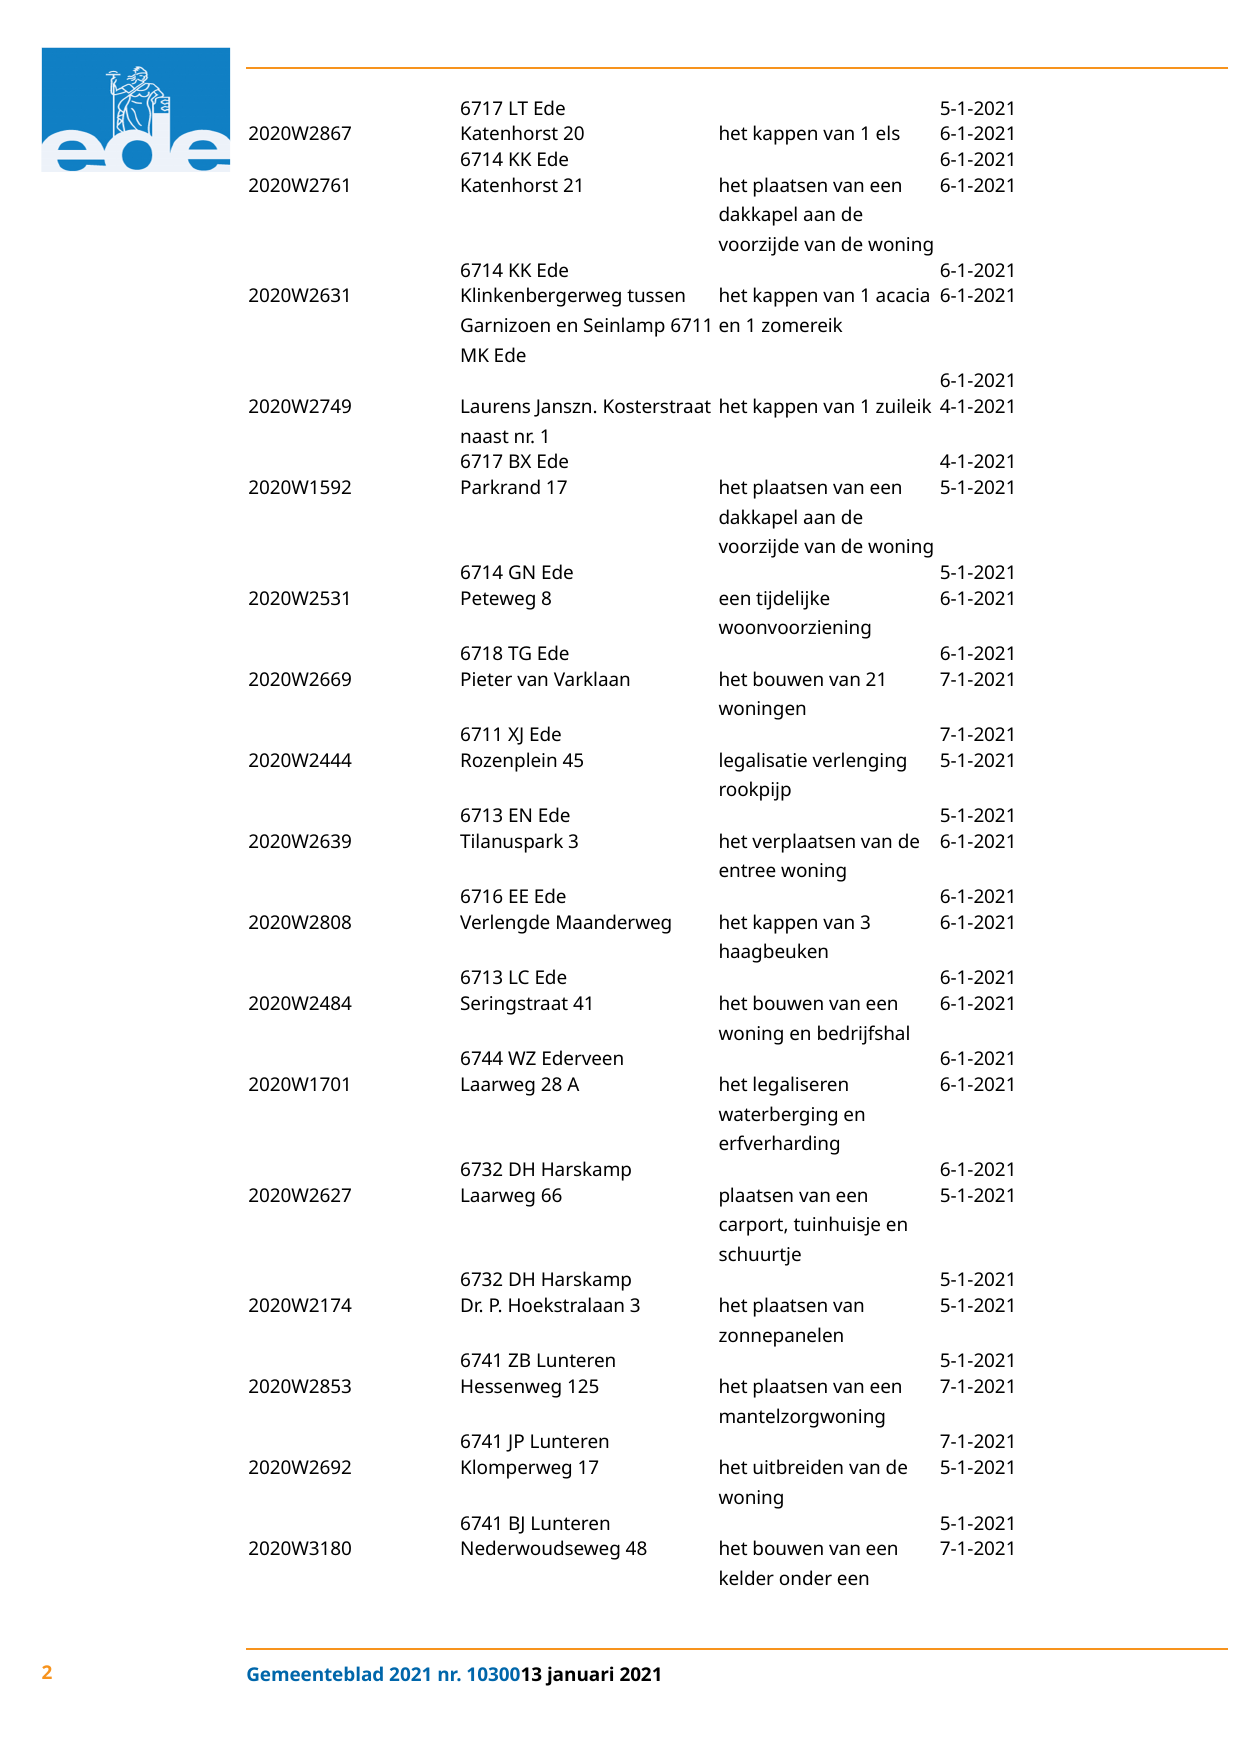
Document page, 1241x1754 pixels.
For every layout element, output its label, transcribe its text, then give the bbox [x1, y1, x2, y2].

table_cell Nederwoudseweg 48 [460, 1536, 718, 1591]
table_cell 2020W2444 [248, 747, 460, 802]
table_cell [248, 802, 460, 828]
table_cell 6714 KK Ede [460, 146, 718, 172]
table_cell 5-1-2021 [940, 1267, 1152, 1292]
table_cell 6741 BJ Lunteren [460, 1510, 718, 1536]
table_cell [718, 802, 939, 828]
table_cell [248, 1348, 460, 1373]
table_cell [248, 368, 460, 393]
table_cell het verplaatsen van de entree woning [718, 828, 939, 883]
table_cell 5-1-2021 [940, 1455, 1152, 1510]
table_cell [718, 146, 939, 172]
table_cell [248, 640, 460, 666]
table_cell [718, 559, 939, 585]
table_cell 6744 WZ Ederveen [460, 1045, 718, 1071]
table_cell [248, 146, 460, 172]
table_cell [248, 883, 460, 909]
table_cell het bouwen van 21 woningen [718, 666, 939, 721]
table_cell [248, 449, 460, 474]
table_cell [248, 1510, 460, 1536]
table_cell [718, 964, 939, 990]
table_cell Peteweg 8 [460, 585, 718, 640]
table_cell Katenhorst 20 [460, 121, 718, 146]
table_cell Pieter van Varklaan [460, 666, 718, 721]
table_cell 5-1-2021 [940, 1293, 1152, 1348]
table_cell 6-1-2021 [940, 990, 1152, 1045]
table_cell het bouwen van een kelder onder een [718, 1536, 939, 1591]
table_cell 2020W2627 [248, 1182, 460, 1267]
table_cell 2020W2749 [248, 393, 460, 448]
table_cell Laarweg 66 [460, 1182, 718, 1267]
table_cell 6-1-2021 [940, 146, 1152, 172]
table_cell 2020W2853 [248, 1374, 460, 1429]
table_cell 6-1-2021 [940, 283, 1152, 367]
table_cell 6711 XJ Ede [460, 721, 718, 747]
table_cell 5-1-2021 [940, 559, 1152, 585]
table_cell 7-1-2021 [940, 666, 1152, 721]
table_cell [248, 1156, 460, 1182]
table_cell Laurens Janszn. Kosterstraat naast nr. 1 [460, 393, 718, 448]
table_cell [248, 1267, 460, 1292]
table_cell 6717 BX Ede [460, 449, 718, 474]
table_cell 5-1-2021 [940, 1348, 1152, 1373]
table_cell 6714 KK Ede [460, 257, 718, 283]
table_cell het kappen van 1 els [718, 121, 939, 146]
table_cell 2020W2669 [248, 666, 460, 721]
table_cell 7-1-2021 [940, 1429, 1152, 1454]
table_cell 2020W3180 [248, 1536, 460, 1591]
table_cell 5-1-2021 [940, 95, 1152, 121]
table_cell Verlengde Maanderweg [460, 909, 718, 964]
table_cell 6-1-2021 [940, 257, 1152, 283]
table_cell 6732 DH Harskamp [460, 1156, 718, 1182]
table_cell 2020W2761 [248, 172, 460, 257]
table_cell [248, 257, 460, 283]
table_cell 2020W1592 [248, 474, 460, 559]
table_cell Hessenweg 125 [460, 1374, 718, 1429]
table_cell het plaatsen van zonnepanelen [718, 1293, 939, 1348]
table_cell [718, 95, 939, 121]
table_cell het uitbreiden van de woning [718, 1455, 939, 1510]
table_cell Laarweg 28 A [460, 1071, 718, 1156]
table_cell [718, 1045, 939, 1071]
table_cell Dr. P. Hoekstralaan 3 [460, 1293, 718, 1348]
table_cell Seringstraat 41 [460, 990, 718, 1045]
table_cell 2020W2484 [248, 990, 460, 1045]
table_cell Klomperweg 17 [460, 1455, 718, 1510]
table_cell [248, 1429, 460, 1454]
table_cell [718, 1348, 939, 1373]
table_cell het plaatsen van een mantelzorgwoning [718, 1374, 939, 1429]
table_cell [460, 368, 718, 393]
table_cell 2020W2174 [248, 1293, 460, 1348]
table_cell 6716 EE Ede [460, 883, 718, 909]
table_cell 6-1-2021 [940, 1071, 1152, 1156]
table_cell het bouwen van een woning en bedrijfshal [718, 990, 939, 1045]
table_cell 5-1-2021 [940, 747, 1152, 802]
table_cell 2020W2692 [248, 1455, 460, 1510]
table_cell 2020W2639 [248, 828, 460, 883]
table_cell 6-1-2021 [940, 909, 1152, 964]
table_cell Katenhorst 21 [460, 172, 718, 257]
table_cell [248, 559, 460, 585]
table_cell Parkrand 17 [460, 474, 718, 559]
table_cell [718, 640, 939, 666]
table_cell [248, 1045, 460, 1071]
table_cell 7-1-2021 [940, 1374, 1152, 1429]
table_cell 5-1-2021 [940, 1182, 1152, 1267]
table_cell 6741 JP Lunteren [460, 1429, 718, 1454]
table_cell 2020W1701 [248, 1071, 460, 1156]
table_cell 6-1-2021 [940, 1045, 1152, 1071]
table_cell 6713 EN Ede [460, 802, 718, 828]
table_cell [718, 721, 939, 747]
table_cell 5-1-2021 [940, 1510, 1152, 1536]
table_cell 5-1-2021 [940, 802, 1152, 828]
table_cell [718, 368, 939, 393]
table_cell 2020W2808 [248, 909, 460, 964]
table_cell 5-1-2021 [940, 474, 1152, 559]
table_cell het plaatsen van een dakkapel aan de voorzijde van de woning [718, 474, 939, 559]
table_cell een tijdelijke woonvoorziening [718, 585, 939, 640]
table_cell 4-1-2021 [940, 393, 1152, 448]
table_cell Tilanuspark 3 [460, 828, 718, 883]
table_cell 6-1-2021 [940, 640, 1152, 666]
table_cell 7-1-2021 [940, 721, 1152, 747]
table_cell 6-1-2021 [940, 368, 1152, 393]
table_cell 6-1-2021 [940, 172, 1152, 257]
table_cell 6-1-2021 [940, 883, 1152, 909]
picture [41, 47, 231, 172]
table_cell [718, 257, 939, 283]
table_cell 6713 LC Ede [460, 964, 718, 990]
table_cell 6718 TG Ede [460, 640, 718, 666]
table_cell [718, 1267, 939, 1292]
table_cell het kappen van 3 haagbeuken [718, 909, 939, 964]
table_cell plaatsen van een carport, tuinhuisje en schuurtje [718, 1182, 939, 1267]
table_cell het kappen van 1 acacia en 1 zomereik [718, 283, 939, 367]
table_cell [718, 1510, 939, 1536]
table_cell 6-1-2021 [940, 585, 1152, 640]
table_cell [718, 449, 939, 474]
table_cell [718, 1156, 939, 1182]
table_cell 6741 ZB Lunteren [460, 1348, 718, 1373]
table_cell het plaatsen van een dakkapel aan de voorzijde van de woning [718, 172, 939, 257]
table_cell het kappen van 1 zuileik [718, 393, 939, 448]
table_cell [248, 721, 460, 747]
table_cell [718, 1429, 939, 1454]
table_cell 2020W2631 [248, 283, 460, 367]
table_cell [718, 883, 939, 909]
table_cell 6-1-2021 [940, 121, 1152, 146]
table_cell Rozenplein 45 [460, 747, 718, 802]
table_cell 4-1-2021 [940, 449, 1152, 474]
table_cell [248, 95, 460, 121]
table_cell [248, 964, 460, 990]
table_cell het legaliseren waterberging en erfverharding [718, 1071, 939, 1156]
table_cell 7-1-2021 [940, 1536, 1152, 1591]
table_cell 6717 LT Ede [460, 95, 718, 121]
table_cell 2020W2867 [248, 121, 460, 146]
table_cell 2020W2531 [248, 585, 460, 640]
table_cell 6714 GN Ede [460, 559, 718, 585]
table_cell 6-1-2021 [940, 964, 1152, 990]
table_cell legalisatie verlenging rookpijp [718, 747, 939, 802]
table_cell 6-1-2021 [940, 828, 1152, 883]
table_cell 6732 DH Harskamp [460, 1267, 718, 1292]
table_cell 6-1-2021 [940, 1156, 1152, 1182]
table_cell Klinkenbergerweg tussen Garnizoen en Seinlamp 6711 MK Ede [460, 283, 718, 367]
